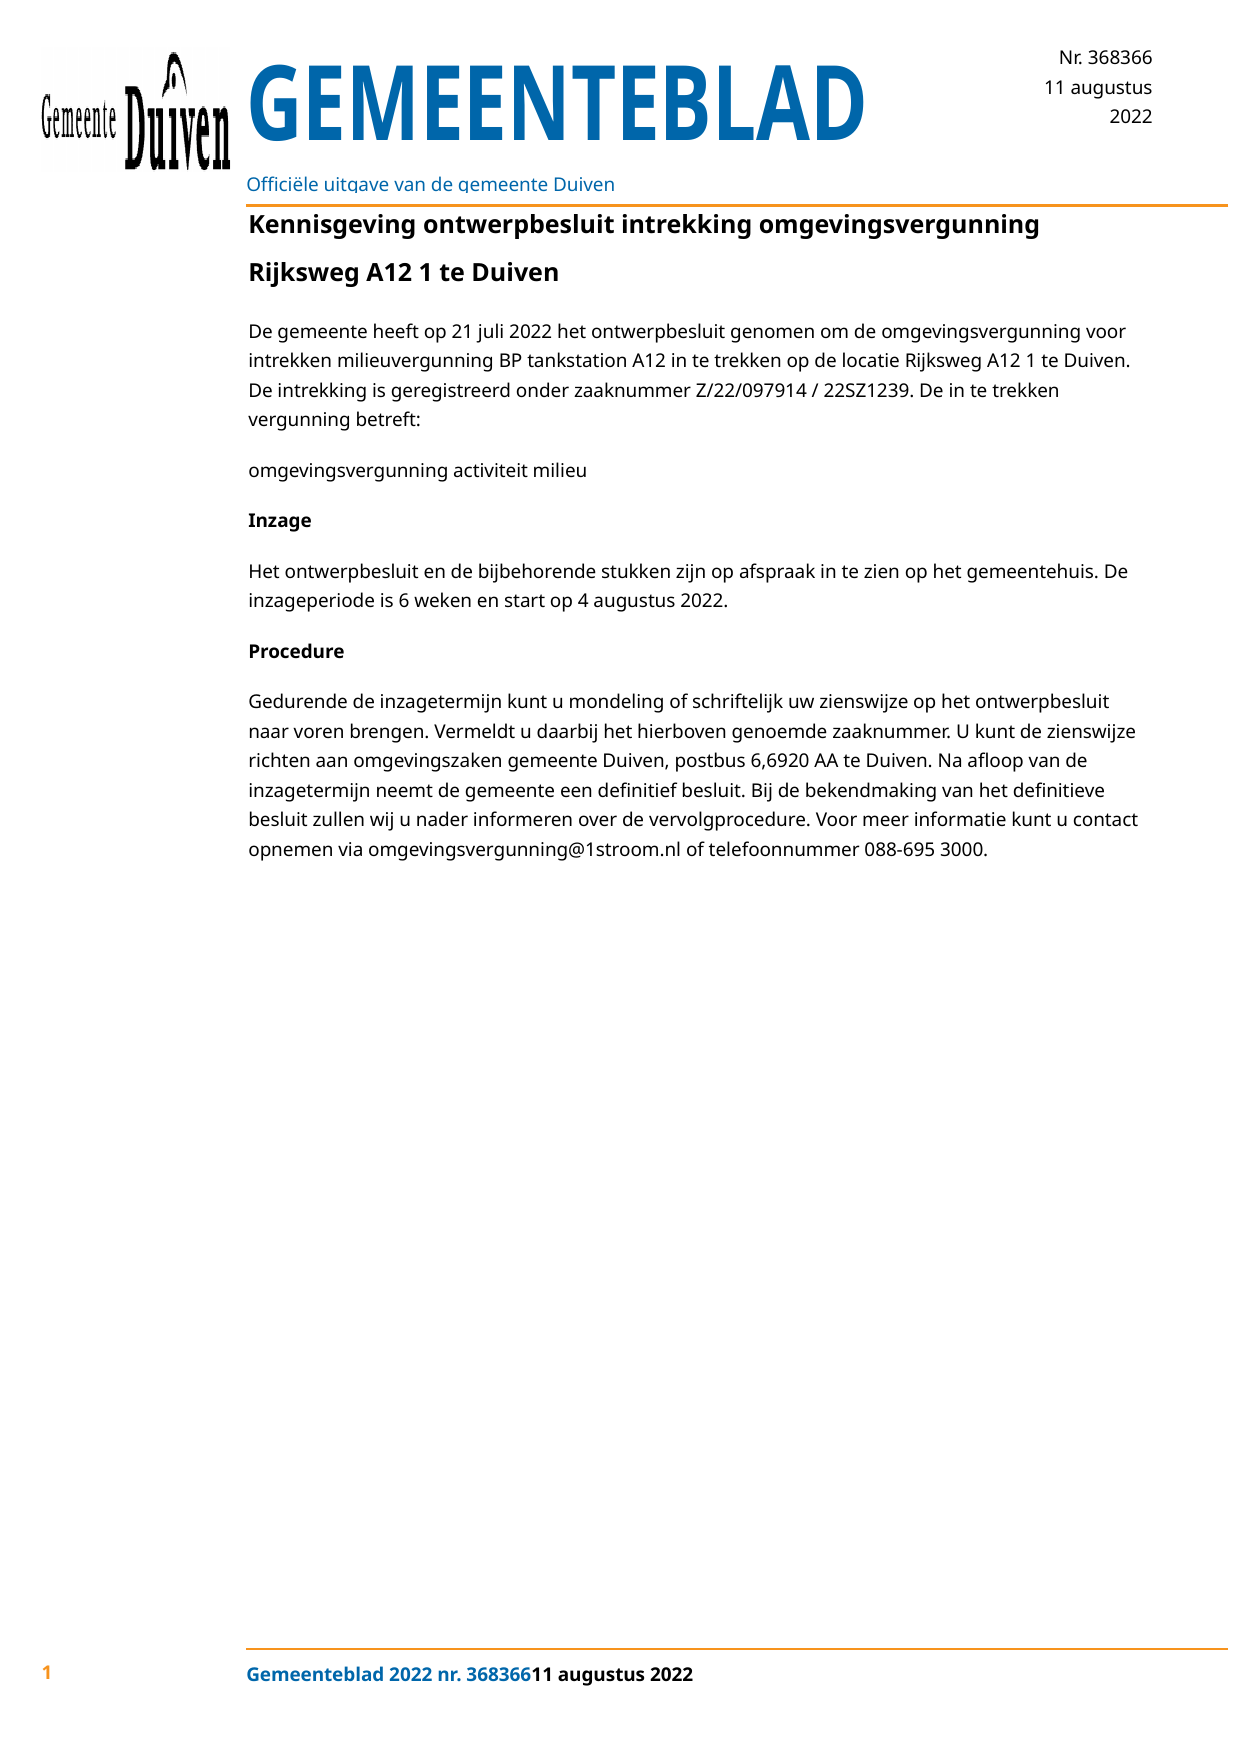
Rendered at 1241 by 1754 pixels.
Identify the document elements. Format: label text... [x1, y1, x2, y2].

text omgevingsvergunning activiteit milieu [248, 457, 1152, 483]
text Inzage [248, 507, 1152, 533]
picture [41, 47, 231, 172]
text Kennisgeving ontwerpbesluit intrekking omgevingsvergunning Rijksweg A12 1 te Duiven [248, 207, 1152, 288]
text Gedurende de inzagetermijn kunt u mondeling of schriftelijk uw zienswijze op het ontwerpbesluit naar voren brengen. Vermeldt u daarbij het hierboven genoemde zaaknummer. U kunt de zienswijze richten aan omgevingszaken gemeente Duiven, postbus 6,6920 AA te Duiven. Na afloop van de inzagetermijn neemt de gemeente een definitief besluit. Bij de bekendmaking van het definitieve besluit zullen wij u nader informeren over de vervolgprocedure. Voor meer informatie kunt u contact opnemen via omgevingsvergunning@1stroom.nl of telefoonnummer 088-695 3000. [248, 688, 1152, 862]
text Procedure [248, 638, 1152, 664]
text Het ontwerpbesluit en de bijbehorende stukken zijn op afspraak in te zien op het gemeentehuis. De inzageperiode is 6 weken en start op 4 augustus 2022. [248, 558, 1152, 613]
text De gemeente heeft op 21 juli 2022 het ontwerpbesluit genomen om de omgevingsvergunning voor intrekken milieuvergunning BP tankstation A12 in te trekken op de locatie Rijksweg A12 1 te Duiven. De intrekking is geregistreerd onder zaaknummer Z/22/097914 / 22SZ1239. De in te trekken vergunning betreft: [248, 318, 1152, 432]
